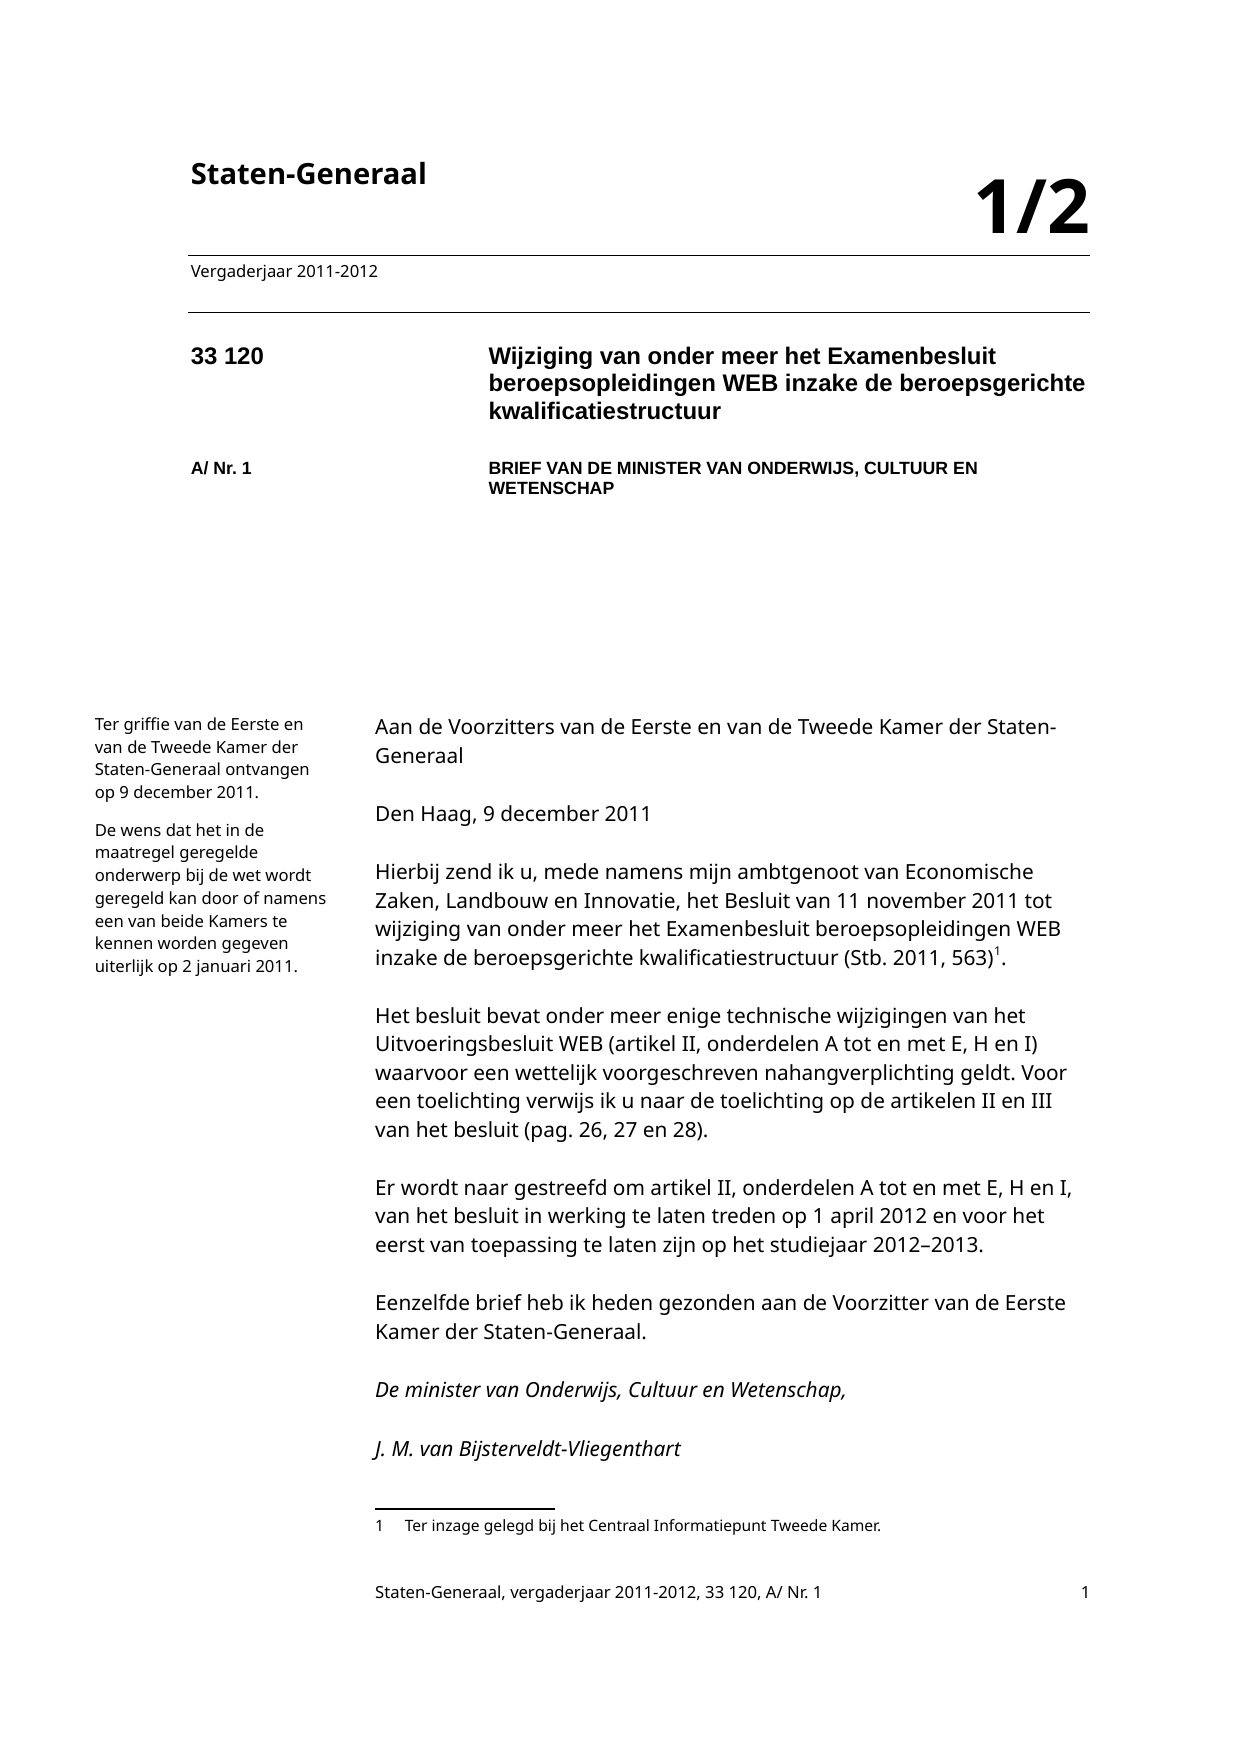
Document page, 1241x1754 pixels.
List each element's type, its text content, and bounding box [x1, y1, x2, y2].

text De wens dat het in de maatregel geregelde onderwerp bij de wet wordt geregeld kan door of namens een van beide Kamers te kennen worden gegeven uiterlijk op 2 januari 2011. [94, 818, 328, 977]
text Aan de Voorzitters van de Eerste en van de Tweede Kamer der Staten-Generaal [375, 712, 1090, 769]
text Ter inzage gelegd bij het Centraal Informatiepunt Tweede Kamer. [375, 1508, 1090, 1536]
text De minister van Onderwijs, Cultuur en Wetenschap, [375, 1375, 1090, 1404]
table_cell Wijziging van onder meer het Examenbesluit beroepsopleidingen WEB inzake de beroepsgerichte kwalificatiestructuur [485, 339, 1090, 454]
table_header 1/2 [910, 150, 1090, 255]
table_cell Vergaderjaar 2011-2012 [188, 256, 485, 312]
text Eenzelfde brief heb ik heden gezonden aan de Voorzitter van de Eerste Kamer der Staten-Generaal. [375, 1288, 1090, 1345]
table_header Staten-Generaal [188, 150, 909, 255]
text Ter griffie van de Eerste en van de Tweede Kamer der Staten-Generaal ontvangen op 9 december 2011. [94, 712, 328, 803]
table_cell [485, 256, 1090, 312]
table_cell [485, 313, 1090, 339]
table_cell [188, 313, 485, 339]
text Er wordt naar gestreefd om artikel II, onderdelen A tot en met E, H en I, van het besluit in werking te laten treden op 1 april 2012 en voor het eerst van toepassing te laten zijn op het studiejaar 2012–2013. [375, 1173, 1090, 1258]
table_cell 33 120 [188, 339, 485, 454]
table_cell A/ Nr. 1 [188, 455, 485, 594]
text [94, 803, 328, 818]
text Den Haag, 9 december 2011 [375, 799, 1090, 827]
text J. M. van Bijsterveldt-Vliegenthart [375, 1434, 1090, 1462]
text Hierbij zend ik u, mede namens mijn ambtgenoot van Economische Zaken, Landbouw en Innovatie, het Besluit van 11 november 2011 tot wijziging van onder meer het Examenbesluit beroepsopleidingen WEB inzake de beroepsgerichte kwalificatiestructuur (Stb. 2011, 563). [375, 857, 1090, 971]
text Het besluit bevat onder meer enige technische wijzigingen van het Uitvoeringsbesluit WEB (artikel II, onderdelen A tot en met E, H en I) waarvoor een wettelijk voorgeschreven nahangverplichting geldt. Voor een toelichting verwijs ik u naar de toelichting op de artikelen II en III van het besluit (pag. 26, 27 en 28). [375, 1001, 1090, 1143]
table_cell BRIEF VAN DE MINISTER VAN ONDERWIJS, CULTUUR EN WETENSCHAP [485, 455, 1090, 594]
